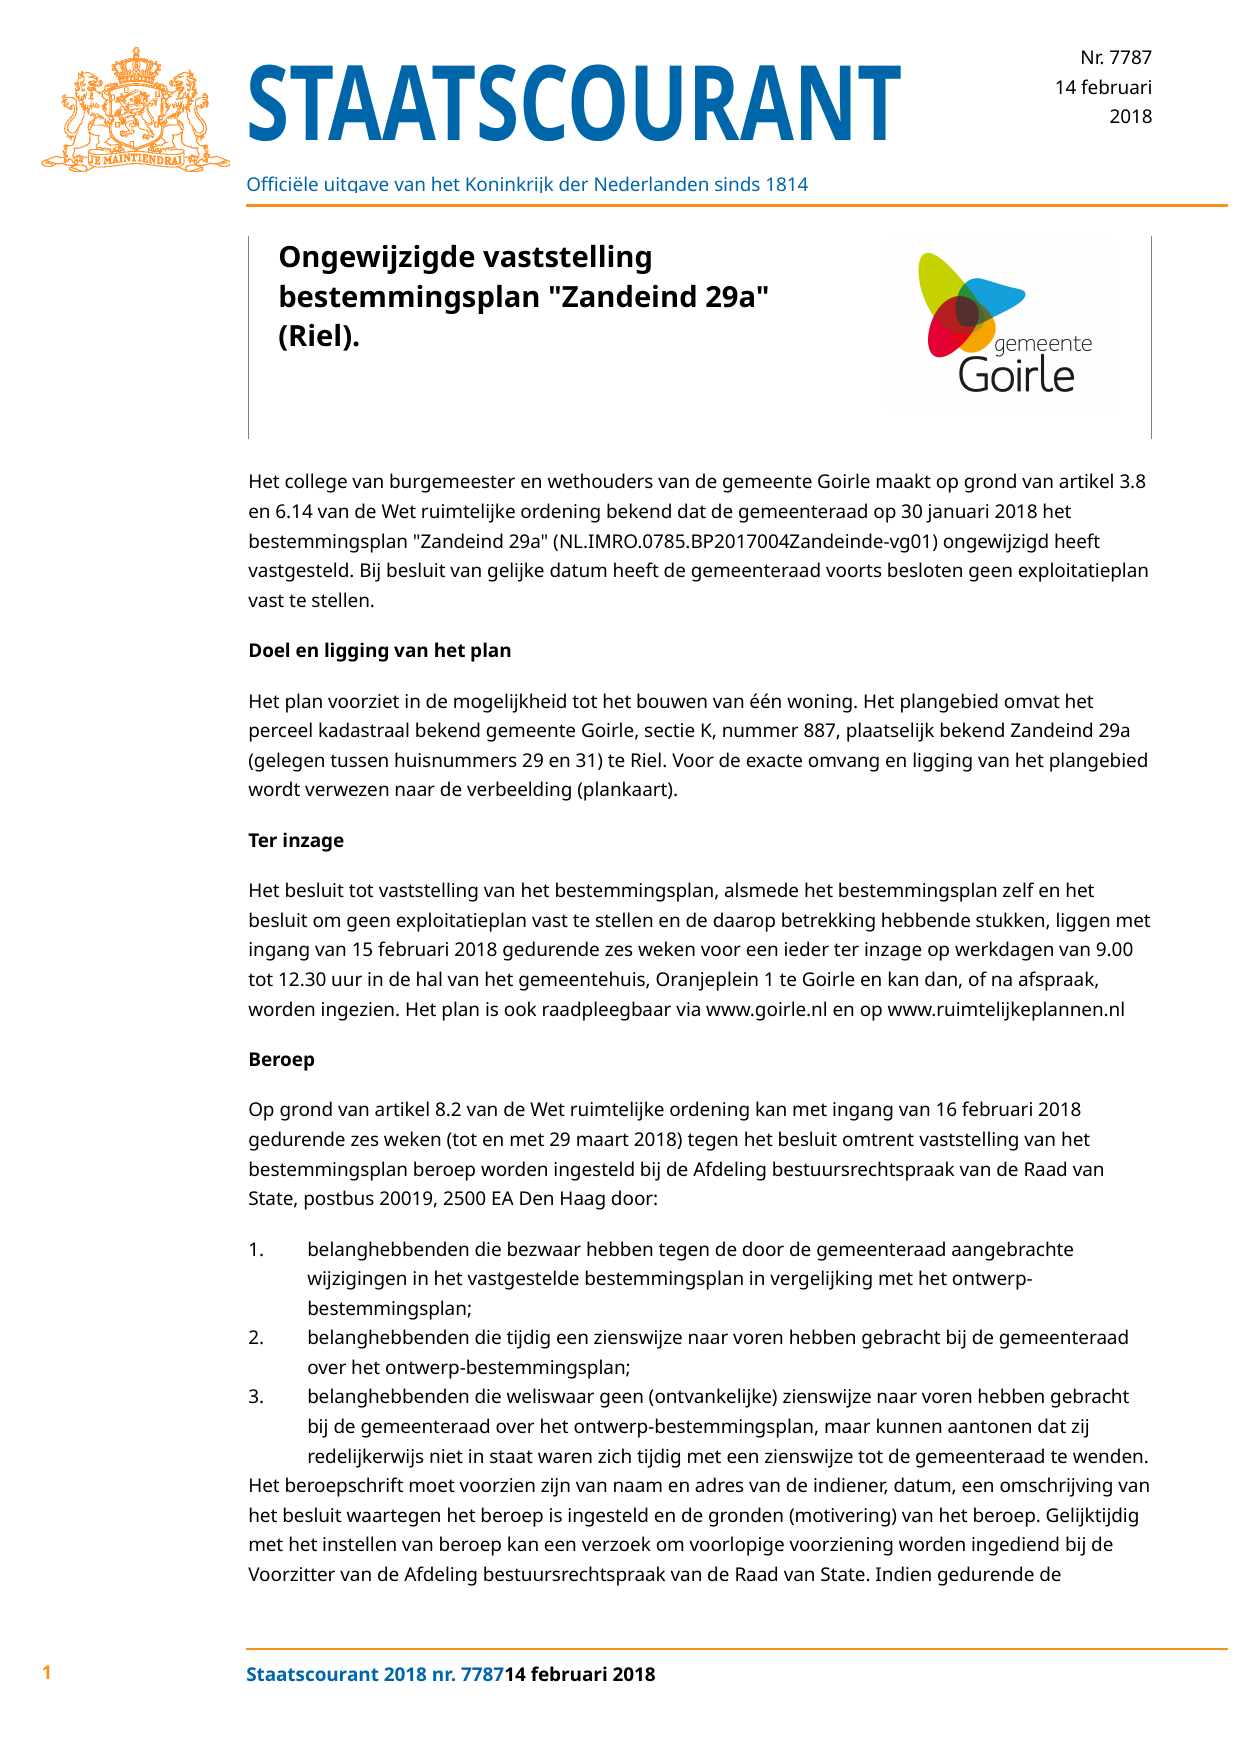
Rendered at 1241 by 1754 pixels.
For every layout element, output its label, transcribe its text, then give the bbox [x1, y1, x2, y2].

table_header [850, 414, 1151, 439]
list belanghebbenden die weliswaar geen (ontvankelijke) zienswijze naar voren hebben gebracht bij de gemeenteraad over het ontwerp-bestemmingsplan, maar kunnen aantonen dat zij redelijkerwijs niet in staat waren zich tijdig met een zienswijze tot de gemeenteraad te wenden. [248, 1384, 1152, 1468]
text Ter inzage [248, 827, 1152, 853]
list belanghebbenden die bezwaar hebben tegen de door de gemeenteraad aangebrachte wijzigingen in het vastgestelde bestemmingsplan in vergelijking met het ontwerp-bestemmingsplan; [248, 1236, 1152, 1321]
picture [886, 236, 1116, 414]
table_header Ongewijzigde vaststelling bestemmingsplan "Zandeind 29a" (Riel). [249, 236, 850, 439]
text Het college van burgemeester en wethouders van de gemeente Goirle maakt op grond van artikel 3.8 en 6.14 van de Wet ruimtelijke ordening bekend dat de gemeenteraad op 30 januari 2018 het bestemmingsplan "Zandeind 29a" (NL.IMRO.0785.BP2017004Zandeinde-vg01) ongewijzigd heeft vastgesteld. Bij besluit van gelijke datum heeft de gemeenteraad voorts besloten geen exploitatieplan vast te stellen. [248, 469, 1152, 613]
text Beroep [248, 1046, 1152, 1072]
text Het plan voorziet in de mogelijkheid tot het bouwen van één woning. Het plangebied omvat het perceel kadastraal bekend gemeente Goirle, sectie K, nummer 887, plaatselijk bekend Zandeind 29a (gelegen tussen huisnummers 29 en 31) te Riel. Voor de exacte omvang en ligging van het plangebied wordt verwezen naar de verbeelding (plankaart). [248, 688, 1152, 802]
table_header [850, 236, 886, 413]
list belanghebbenden die tijdig een zienswijze naar voren hebben gebracht bij de gemeenteraad over het ontwerp-bestemmingsplan; [248, 1324, 1152, 1380]
text Het besluit tot vaststelling van het bestemmingsplan, alsmede het bestemmingsplan zelf en het besluit om geen exploitatieplan vast te stellen en de daarop betrekking hebbende stukken, liggen met ingang van 15 februari 2018 gedurende zes weken voor een ieder ter inzage op werkdagen van 9.00 tot 12.30 uur in de hal van het gemeentehuis, Oranjeplein 1 te Goirle en kan dan, of na afspraak, worden ingezien. Het plan is ook raadpleegbaar via www.goirle.nl en op www.ruimtelijkeplannen.nl [248, 877, 1152, 1021]
text Doel en ligging van het plan [248, 637, 1152, 663]
text Het beroepschrift moet voorzien zijn van naam en adres van de indiener, datum, een omschrijving van het besluit waartegen het beroep is ingesteld en de gronden (motivering) van het beroep. Gelijktijdig met het instellen van beroep kan een verzoek om voorlopige voorziening worden ingediend bij de Voorzitter van de Afdeling bestuursrechtspraak van de Raad van State. Indien gedurende de [248, 1472, 1152, 1587]
table_header [1116, 236, 1151, 413]
text Op grond van artikel 8.2 van de Wet ruimtelijke ordening kan met ingang van 16 februari 2018 gedurende zes weken (tot en met 29 maart 2018) tegen het besluit omtrent vaststelling van het bestemmingsplan beroep worden ingesteld bij de Afdeling bestuursrechtspraak van de Raad van State, postbus 20019, 2500 EA Den Haag door: [248, 1097, 1152, 1211]
picture [41, 47, 231, 172]
